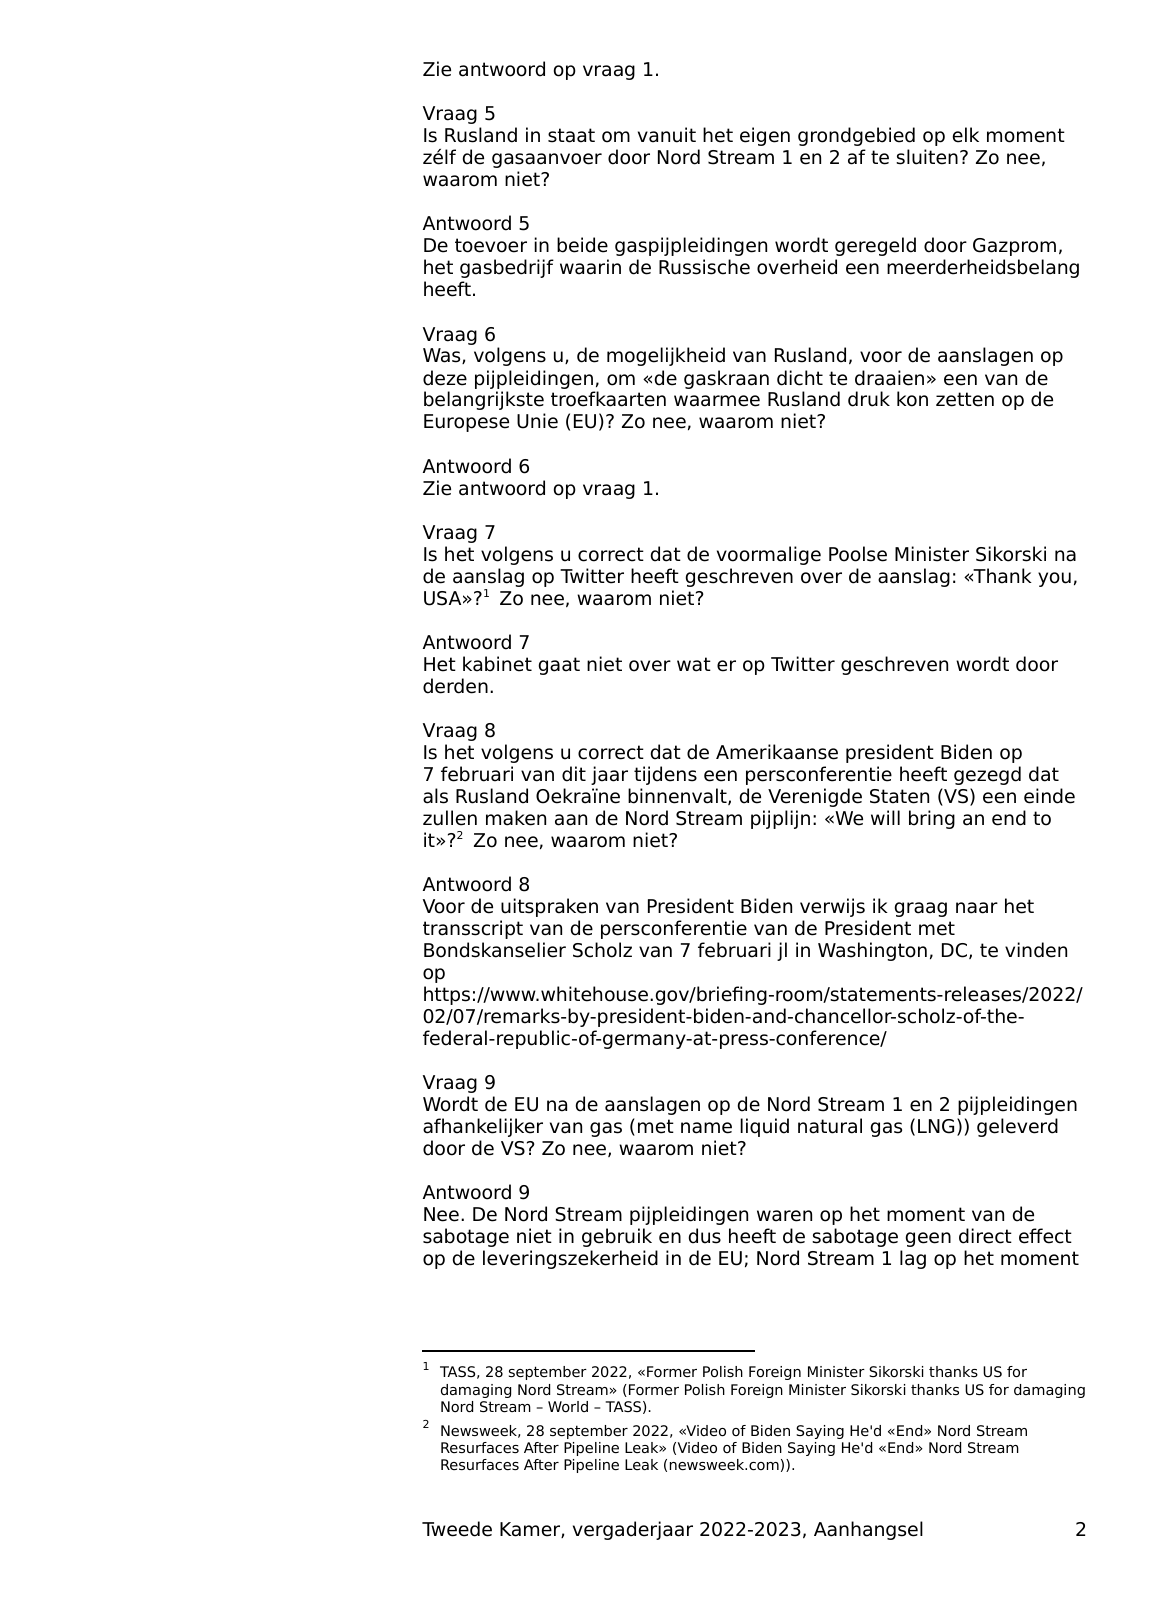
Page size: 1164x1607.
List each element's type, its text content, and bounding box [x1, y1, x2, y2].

text Wordt de EU na de aanslagen op de Nord Stream 1 en 2 pijpleidingen afhankelijker van gas (met name liquid natural gas (LNG)) geleverd door de VS? Zo nee, waarom niet? [422, 1094, 1087, 1160]
text Antwoord 6 [422, 456, 1087, 477]
text Vraag 6 [422, 323, 1087, 345]
text Zie antwoord op vraag 1. [422, 59, 1087, 81]
text Antwoord 5 [422, 213, 1087, 235]
text Vraag 8 [422, 720, 1087, 742]
text Was, volgens u, de mogelijkheid van Rusland, voor de aanslagen op deze pijpleidingen, om «de gaskraan dicht te draaien» een van de belangrijkste troefkaarten waarmee Rusland druk kon zetten op de Europese Unie (EU)? Zo nee, waarom niet? [422, 345, 1087, 433]
text Is het volgens u correct dat de Amerikaanse president Biden op 7 februari van dit jaar tijdens een persconferentie heeft gezegd dat als Rusland Oekraïne binnenvalt, de Verenigde Staten (VS) een einde zullen maken aan de Nord Stream pijplijn: «We will bring an end to it»? Zo nee, waarom niet? [422, 742, 1087, 852]
text Antwoord 8 [422, 874, 1087, 896]
text Vraag 7 [422, 522, 1087, 544]
text Newsweek, 28 september 2022, «Video of Biden Saying He'd «End» Nord Stream Resurfaces After Pipeline Leak» (Video of Biden Saying He'd «End» Nord Stream Resurfaces After Pipeline Leak (newsweek.com)). [422, 1418, 1087, 1474]
text Vraag 9 [422, 1072, 1087, 1094]
text Antwoord 7 [422, 632, 1087, 654]
text Voor de uitspraken van President Biden verwijs ik graag naar het transscript van de persconferentie van de President met Bondskanselier Scholz van 7 februari jl in Washington, DC, te vinden op https://www.whitehouse.gov/briefing-room/statements-releases/2022/02/07/remarks-by-president-biden-and-chancellor-scholz-of-the-federal-republic-of-germany-at-press-conference/ [422, 896, 1087, 1050]
text Nee. De Nord Stream pijpleidingen waren op het moment van de sabotage niet in gebruik en dus heeft de sabotage geen direct effect op de leveringszekerheid in de EU; Nord Stream 1 lag op het moment [422, 1204, 1087, 1270]
text Antwoord 9 [422, 1182, 1087, 1204]
text Is Rusland in staat om vanuit het eigen grondgebied op elk moment zélf de gasaanvoer door Nord Stream 1 en 2 af te sluiten? Zo nee, waarom niet? [422, 125, 1087, 191]
text De toevoer in beide gaspijpleidingen wordt geregeld door Gazprom, het gasbedrijf waarin de Russische overheid een meerderheidsbelang heeft. [422, 235, 1087, 301]
text Het kabinet gaat niet over wat er op Twitter geschreven wordt door derden. [422, 654, 1087, 698]
text Vraag 5 [422, 103, 1087, 125]
text Is het volgens u correct dat de voormalige Poolse Minister Sikorski na de aanslag op Twitter heeft geschreven over de aanslag: «Thank you, USA»? Zo nee, waarom niet? [422, 544, 1087, 609]
text Zie antwoord op vraag 1. [422, 477, 1087, 499]
text TASS, 28 september 2022, «Former Polish Foreign Minister Sikorski thanks US for damaging Nord Stream» (Former Polish Foreign Minister Sikorski thanks US for damaging Nord Stream – World – TASS). [422, 1360, 1087, 1416]
